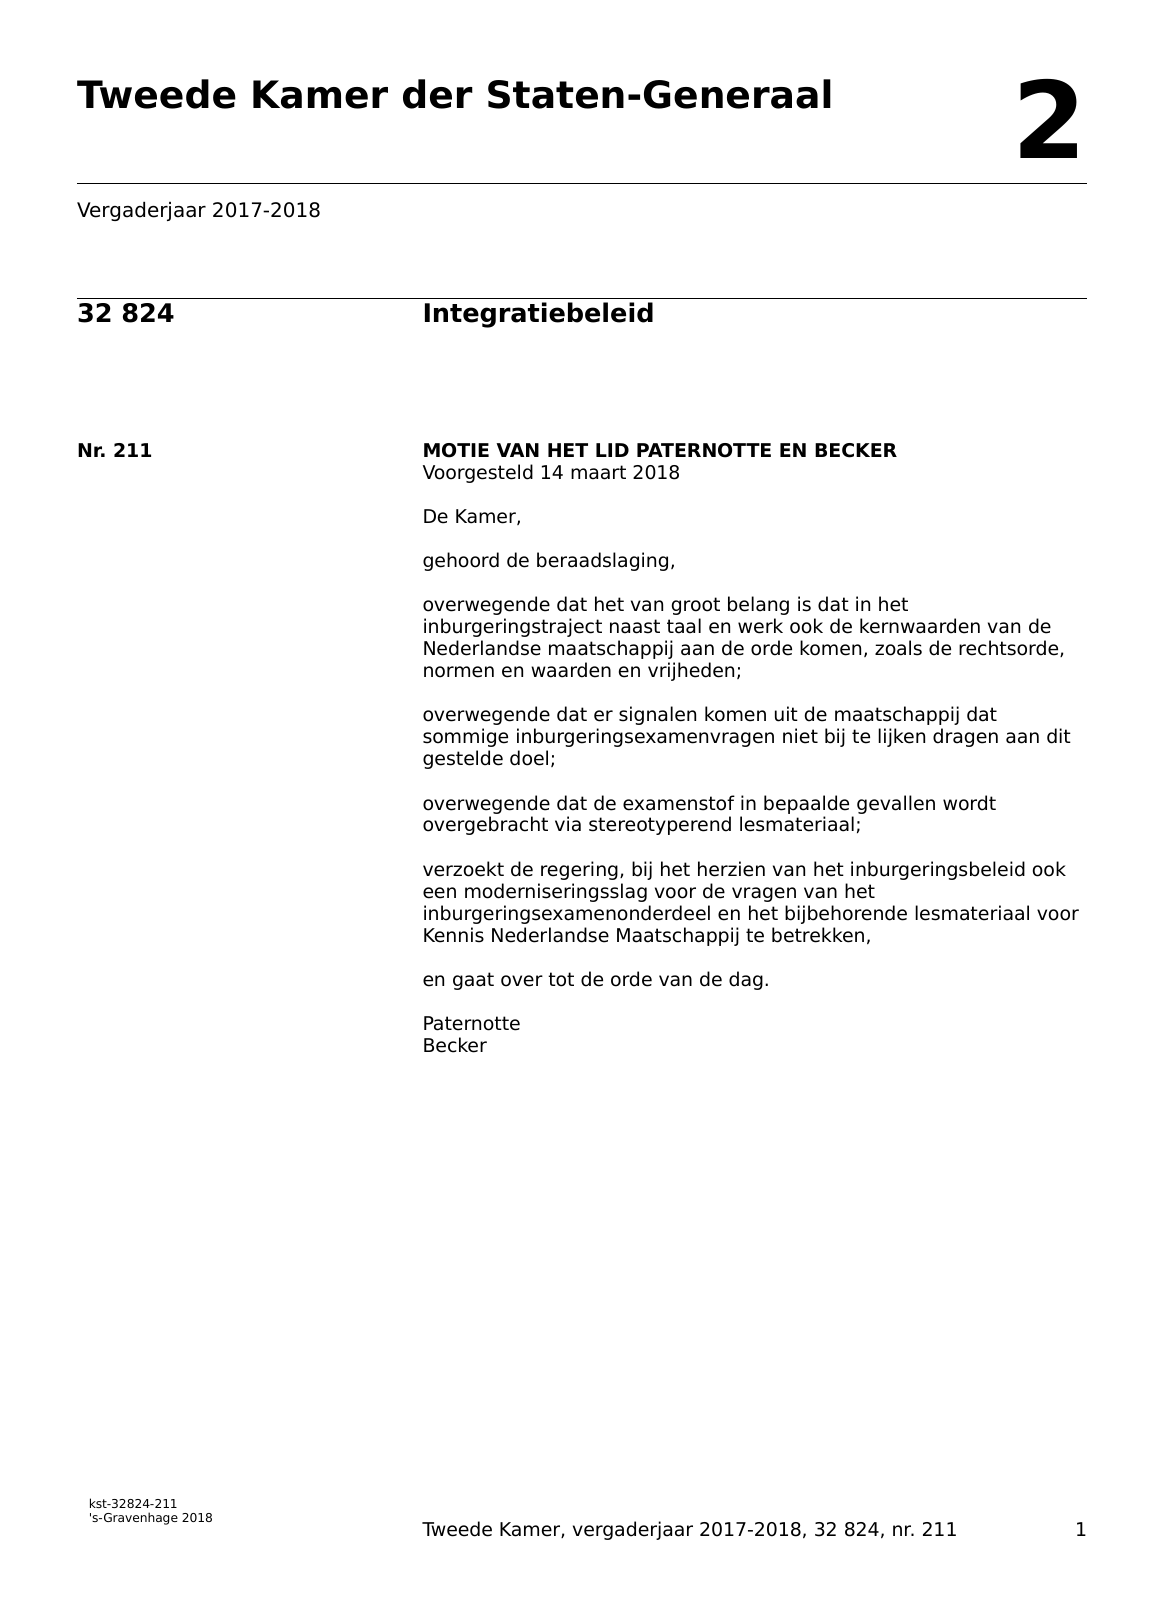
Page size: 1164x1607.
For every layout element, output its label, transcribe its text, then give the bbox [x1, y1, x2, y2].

text 's-Gravenhage 2018 [88, 1511, 323, 1525]
text Voorgesteld 14 maart 2018 [422, 462, 1087, 484]
text en gaat over tot de orde van de dag. [422, 969, 1087, 991]
text Becker [422, 1035, 1087, 1057]
table_cell Vergaderjaar 2017-2018 [77, 184, 1087, 298]
text kst-32824-211 [88, 1497, 323, 1511]
text overwegende dat het van groot belang is dat in het inburgeringstraject naast taal en werk ook de kernwaarden van de Nederlandse maatschappij aan de orde komen, zoals de rechtsorde, normen en waarden en vrijheden; [422, 594, 1087, 682]
text overwegende dat de examenstof in bepaalde gevallen wordt overgebracht via stereotyperend lesmateriaal; [422, 792, 1087, 836]
subtitle 32 824 Integratiebeleid [77, 299, 1087, 329]
text verzoekt de regering, bij het herzien van het inburgeringsbeleid ook een moderniseringsslag voor de vragen van het inburgeringsexamenonderdeel en het bijbehorende lesmateriaal voor Kennis Nederlandse Maatschappij te betrekken, [422, 858, 1087, 946]
text De Kamer, [422, 506, 1087, 528]
text Paternotte [422, 1013, 1087, 1035]
table_header 2 [886, 59, 1087, 183]
text overwegende dat er signalen komen uit de maatschappij dat sommige inburgeringsexamenvragen niet bij te lijken dragen aan dit gestelde doel; [422, 704, 1087, 770]
table_header Tweede Kamer der Staten-Generaal [77, 59, 886, 183]
text gehoord de beraadslaging, [422, 550, 1087, 572]
subtitle Nr. 211 MOTIE VAN HET LID PATERNOTTE EN BECKER [77, 440, 1087, 462]
